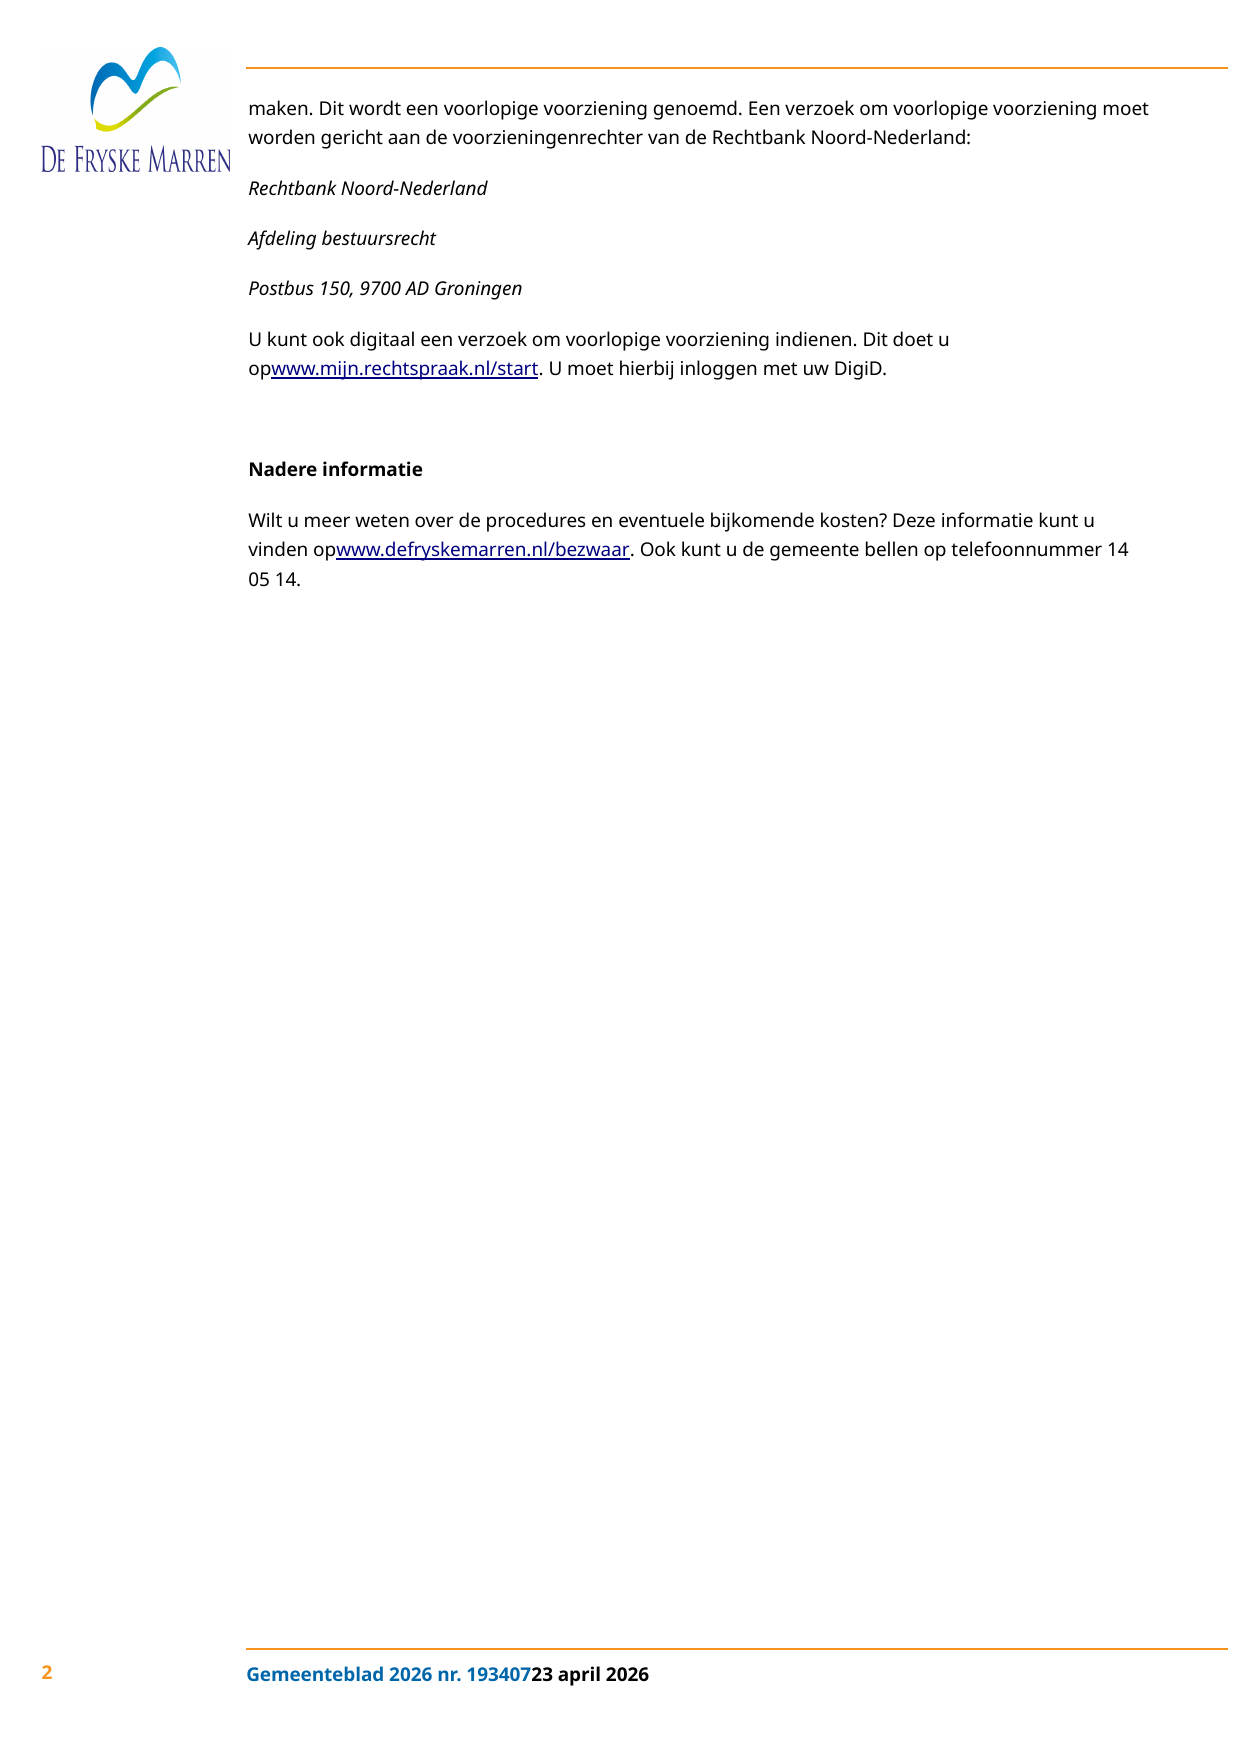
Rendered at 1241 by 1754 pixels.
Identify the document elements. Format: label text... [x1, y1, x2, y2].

text Postbus 150, 9700 AD Groningen [248, 276, 1152, 301]
text maken. Dit wordt een voorlopige voorziening genoemd. Een verzoek om voorlopige voorziening moet worden gericht aan de voorzieningenrechter van de Rechtbank Noord-Nederland: [248, 95, 1152, 150]
text Rechtbank Noord-Nederland [248, 175, 1152, 201]
text Wilt u meer weten over de procedures en eventuele bijkomende kosten? Deze informatie kunt u vinden opwww.defryskemarren.nl/bezwaar. Ook kunt u de gemeente bellen op telefoonnummer 14 05 14. [248, 507, 1152, 592]
text Afdeling bestuursrecht [248, 225, 1152, 251]
picture [41, 47, 231, 172]
text Nadere informatie [248, 456, 1152, 482]
text U kunt ook digitaal een verzoek om voorlopige voorziening indienen. Dit doet u opwww.mijn.rechtspraak.nl/start. U moet hierbij inloggen met uw DigiD. [248, 326, 1152, 381]
